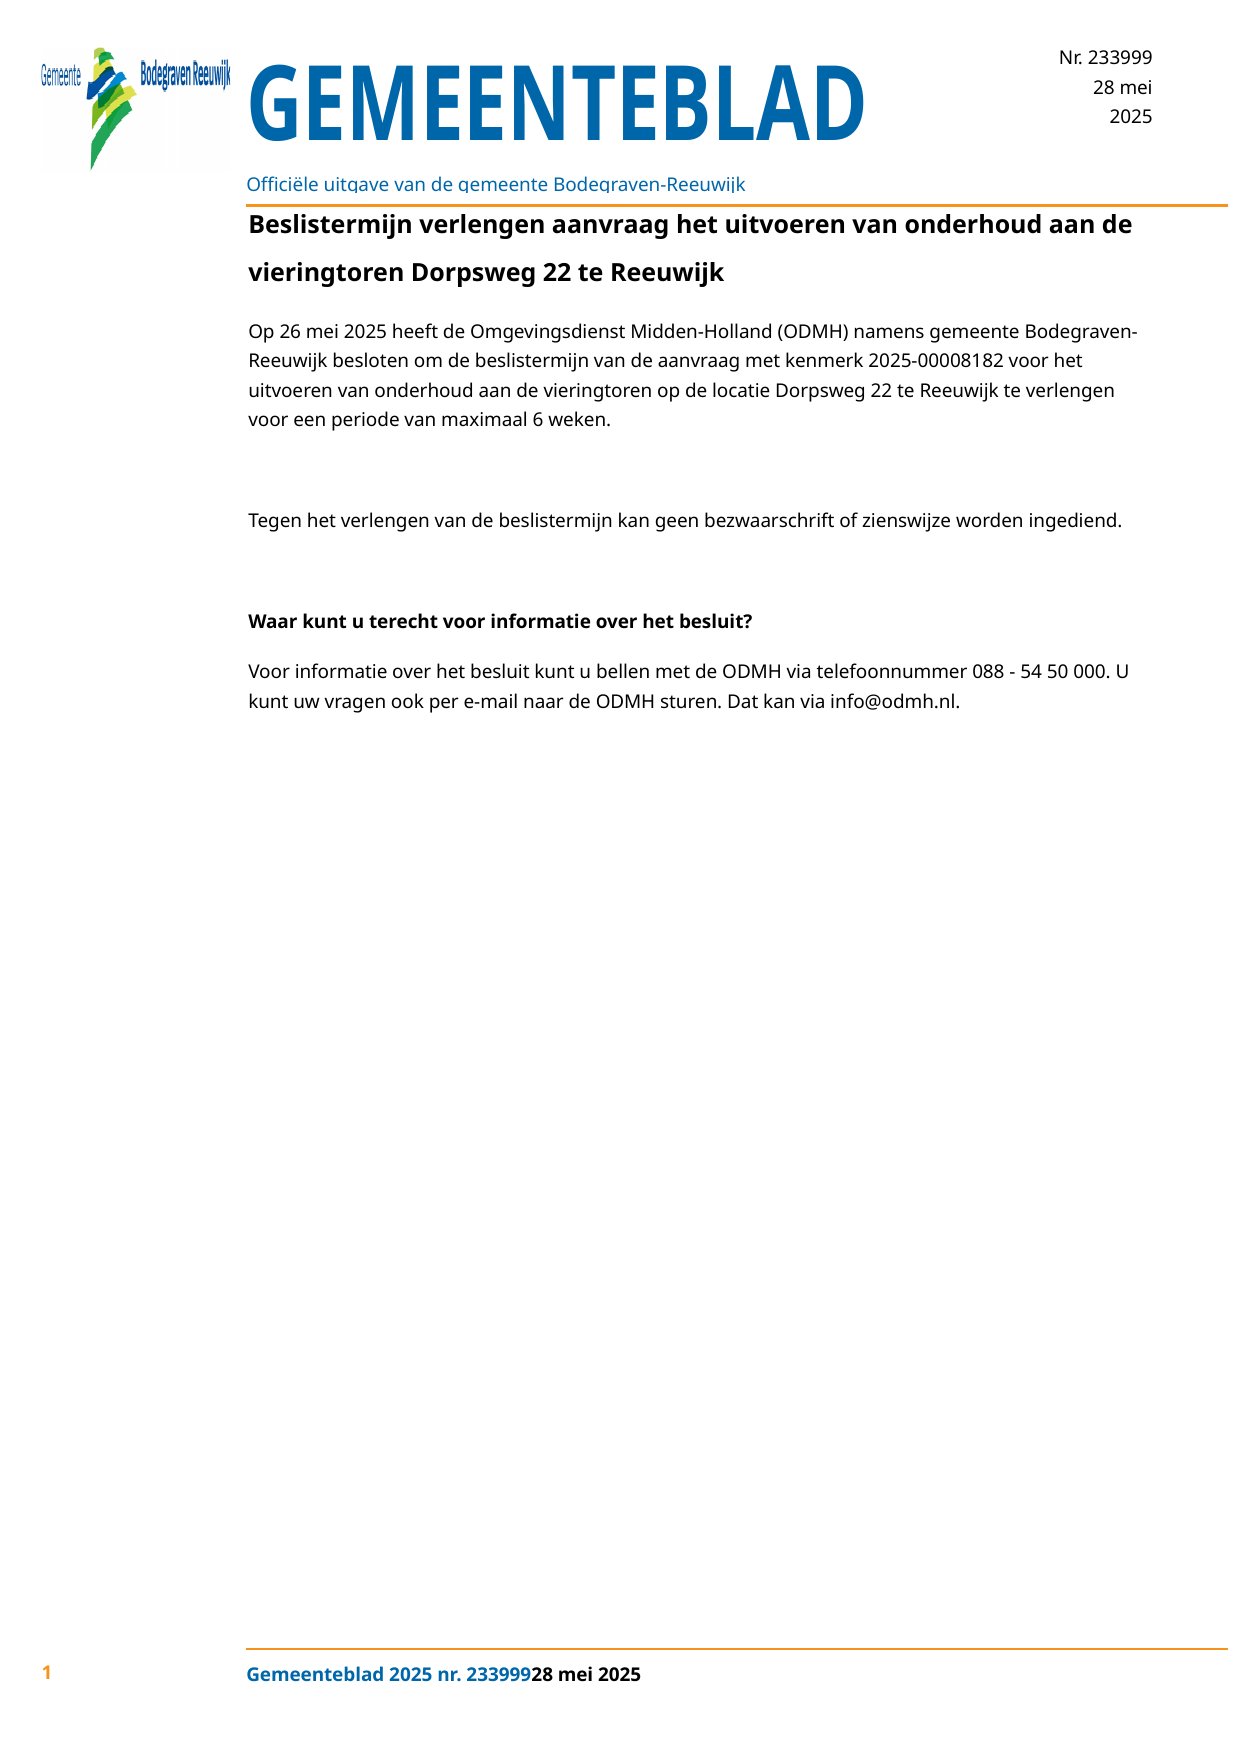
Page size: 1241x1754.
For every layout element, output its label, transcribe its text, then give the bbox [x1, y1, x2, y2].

text Op 26 mei 2025 heeft de Omgevingsdienst Midden-Holland (ODMH) namens gemeente Bodegraven-Reeuwijk besloten om de beslistermijn van de aanvraag met kenmerk 2025-00008182 voor het uitvoeren van onderhoud aan de vieringtoren op de locatie Dorpsweg 22 te Reeuwijk te verlengen voor een periode van maximaal 6 weken. [248, 318, 1152, 432]
text Waar kunt u terecht voor informatie over het besluit? [248, 608, 1152, 634]
text Beslistermijn verlengen aanvraag het uitvoeren van onderhoud aan de vieringtoren Dorpsweg 22 te Reeuwijk [248, 207, 1152, 288]
text Tegen het verlengen van de beslistermijn kan geen bezwaarschrift of zienswijze worden ingediend. [248, 507, 1152, 533]
text Voor informatie over het besluit kunt u bellen met de ODMH via telefoonnummer 088 - 54 50 000. U kunt uw vragen ook per e-mail naar de ODMH sturen. Dat kan via info@odmh.nl. [248, 659, 1152, 714]
picture [41, 47, 231, 172]
